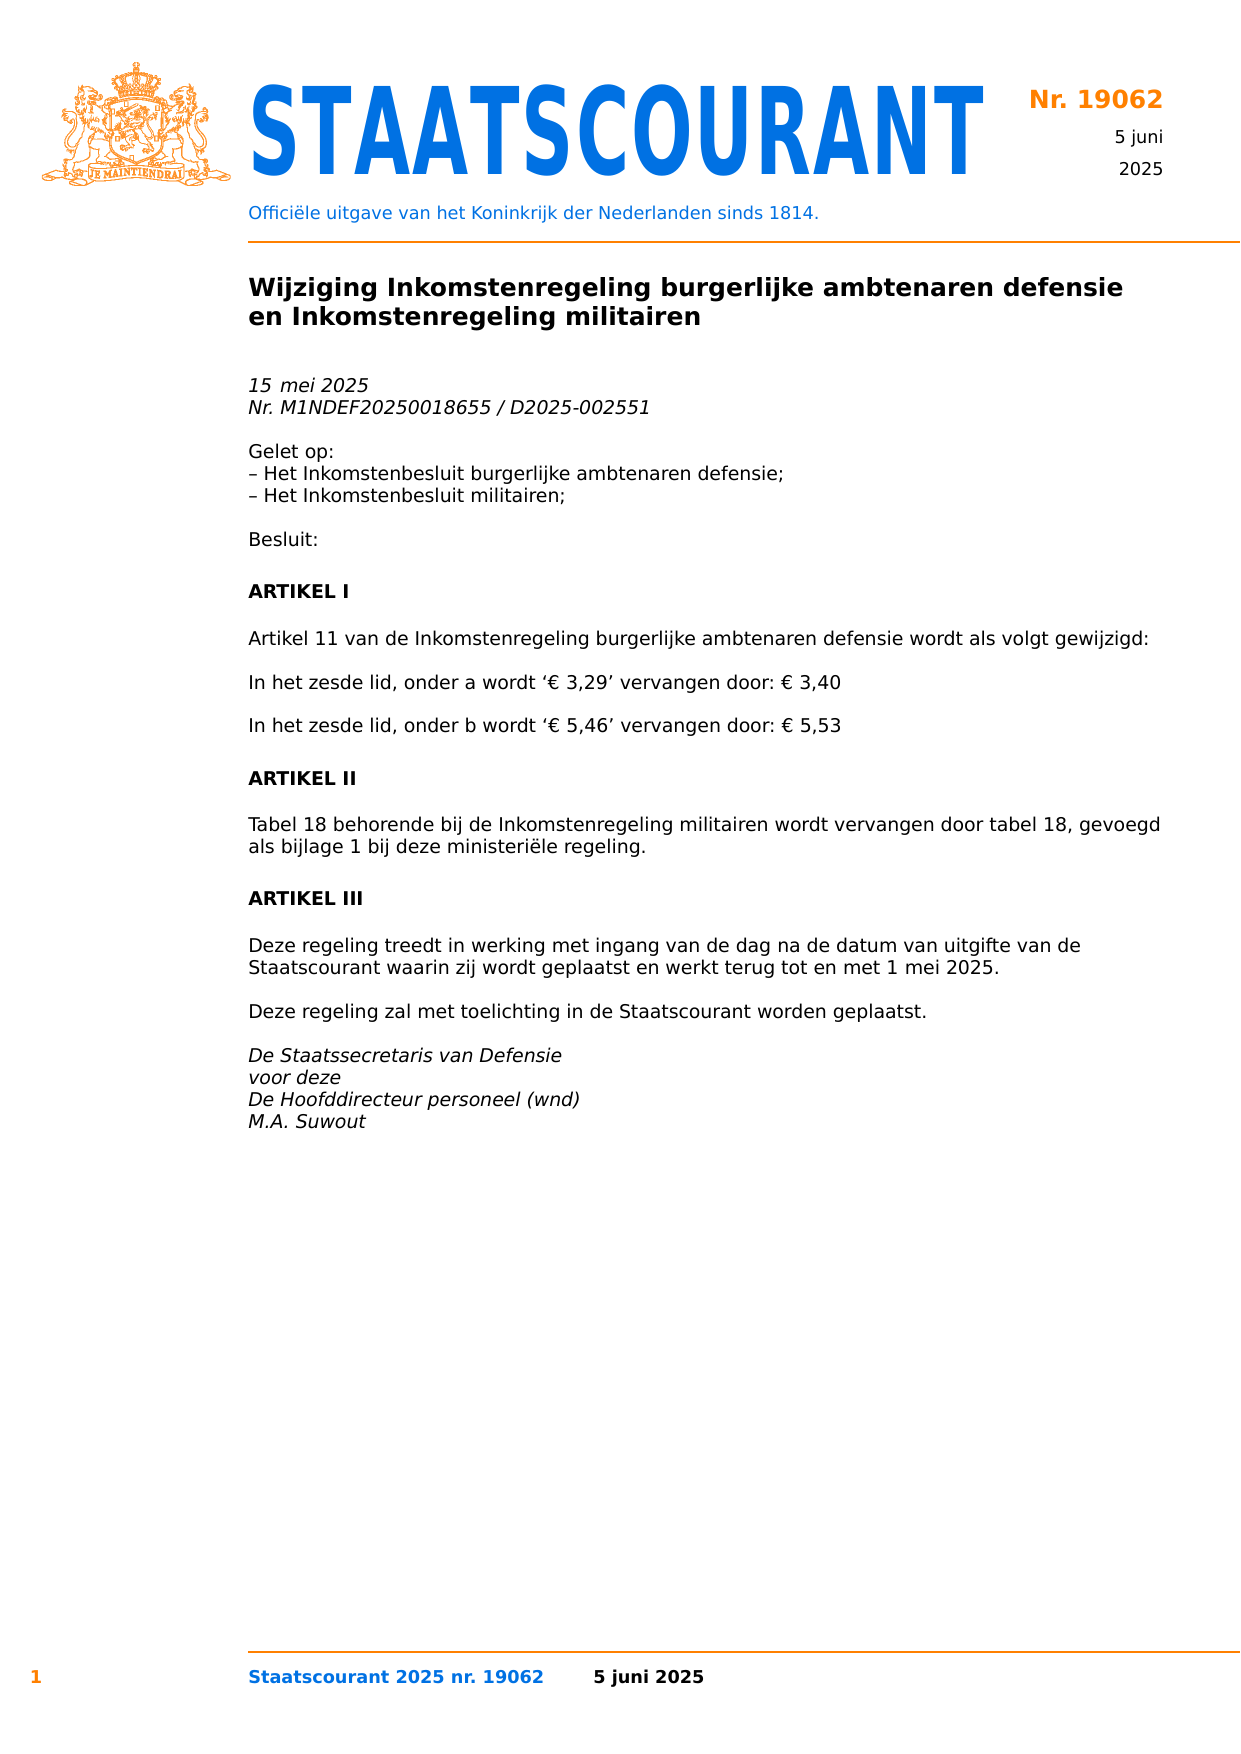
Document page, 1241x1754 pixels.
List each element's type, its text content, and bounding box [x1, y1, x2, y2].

text Deze regeling treedt in werking met ingang van de dag na de datum van uitgifte van de Staatscourant waarin zij wordt geplaatst en werkt terug tot en met 1 mei 2025. [248, 935, 1163, 979]
text – Het Inkomstenbesluit militairen; [248, 485, 1163, 507]
table_header Nr. 19062 [998, 62, 1240, 121]
text Besluit: [248, 529, 1163, 551]
text Deze regeling zal met toelichting in de Staatscourant worden geplaatst. [248, 1001, 1163, 1023]
text – Het Inkomstenbesluit burgerlijke ambtenaren defensie; [248, 463, 1163, 485]
table_header [25, 62, 248, 241]
table_header STAATSCOURANT [248, 62, 998, 203]
subtitle Wijziging Inkomstenregeling burgerlijke ambtenaren defensie en Inkomstenregeling militairen [248, 273, 1163, 331]
text Artikel 11 van de Inkomstenregeling burgerlijke ambtenaren defensie wordt als volgt gewijzigd: [248, 628, 1163, 650]
text In het zesde lid, onder b wordt ‘€ 5,46’ vervangen door: € 5,53 [248, 715, 1163, 737]
subtitle ARTIKEL III [248, 888, 1163, 910]
text De Staatssecretaris van Defensie voor deze De Hoofddirecteur personeel (wnd) M.A. Suwout [248, 1045, 1163, 1133]
table_cell 5 juni [998, 121, 1240, 153]
text In het zesde lid, onder a wordt ‘€ 3,29’ vervangen door: € 3,40 [248, 672, 1163, 693]
text 15 mei 2025 [248, 375, 1163, 397]
table_cell 2025 [998, 153, 1240, 203]
text Tabel 18 behorende bij de Inkomstenregeling militairen wordt vervangen door tabel 18, gevoegd als bijlage 1 bij deze ministeriële regeling. [248, 814, 1163, 858]
subtitle ARTIKEL I [248, 581, 1163, 603]
subtitle ARTIKEL II [248, 767, 1163, 789]
picture [41, 62, 231, 186]
text Gelet op: [248, 441, 1163, 463]
table_cell Officiële uitgave van het Koninkrijk der Nederlanden sinds 1814. [248, 203, 1240, 241]
text Nr. M1NDEF20250018655 / D2025-002551 [248, 397, 1163, 419]
